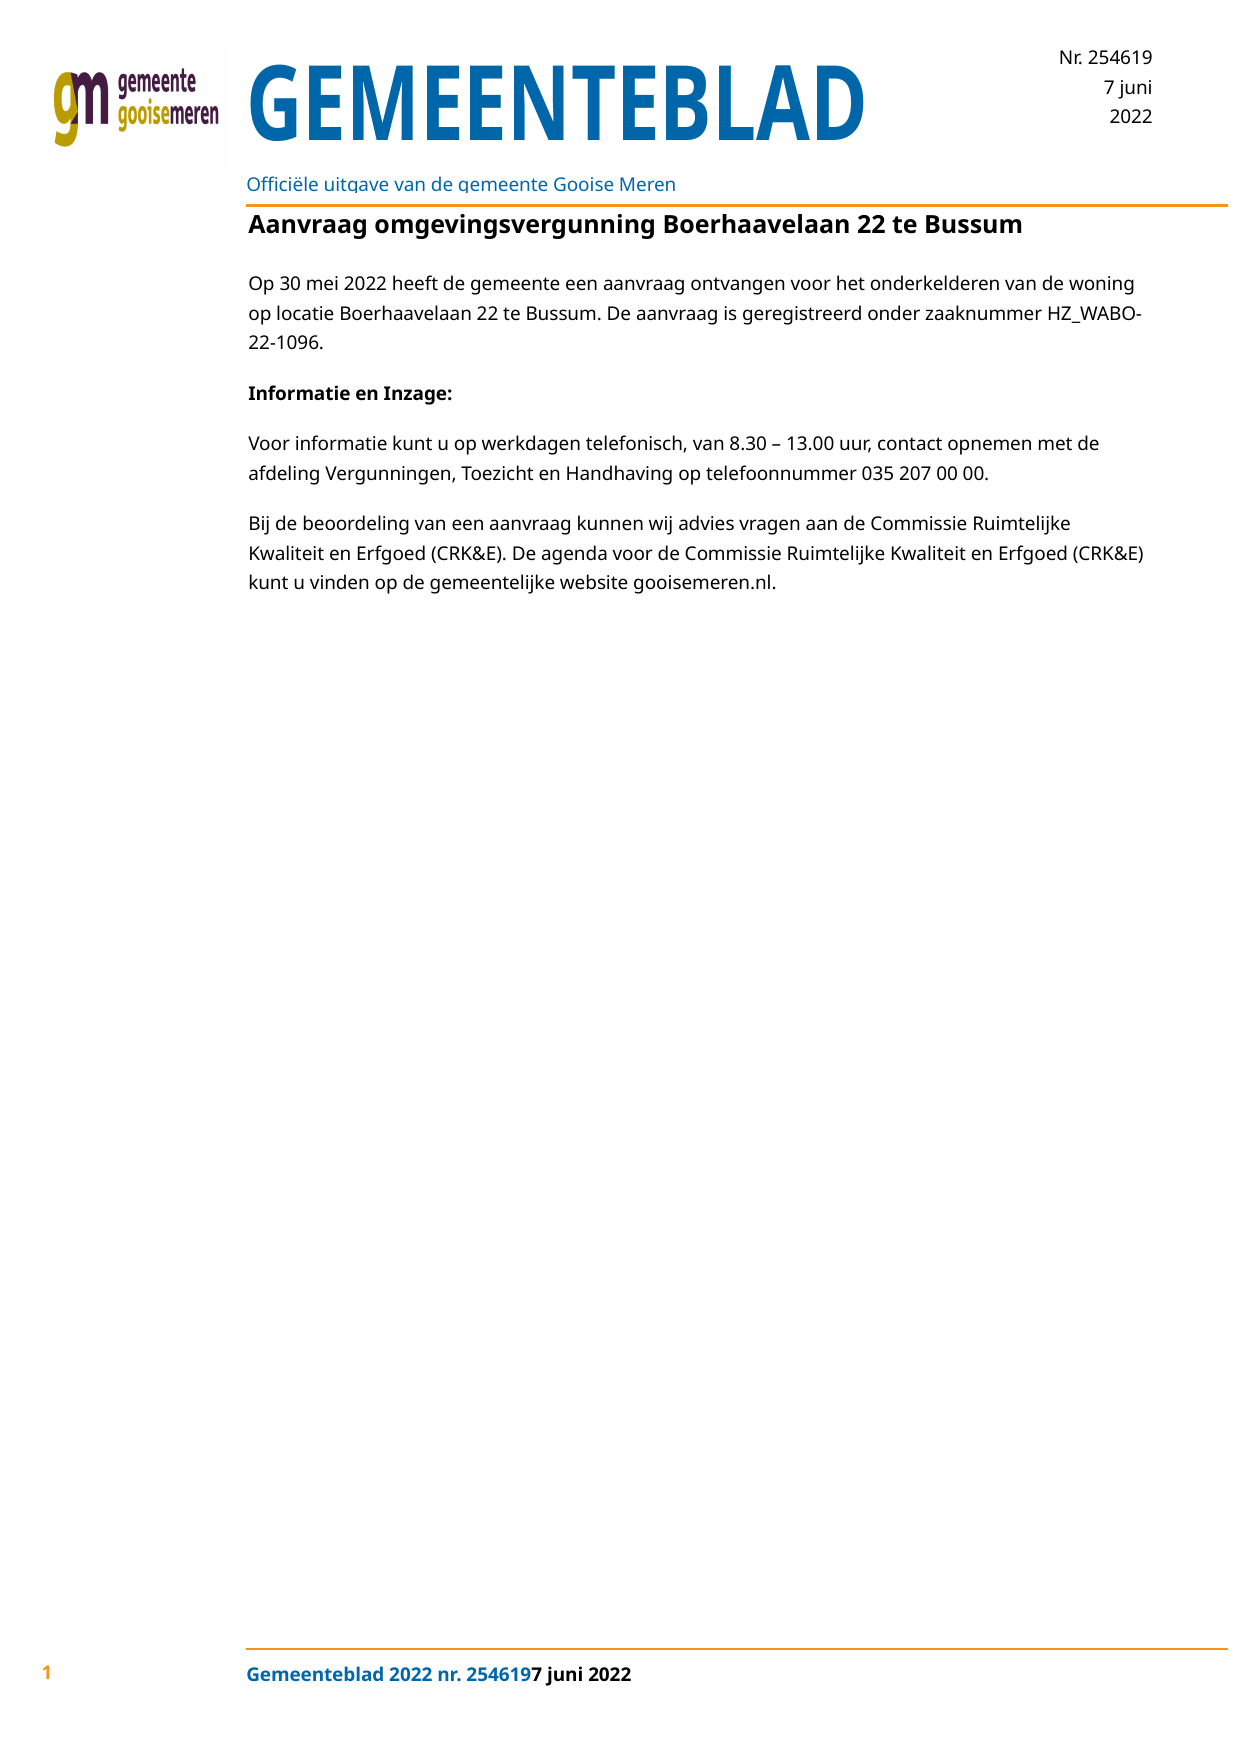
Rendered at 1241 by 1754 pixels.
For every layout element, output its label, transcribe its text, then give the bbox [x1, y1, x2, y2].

text Op 30 mei 2022 heeft de gemeente een aanvraag ontvangen voor het onderkelderen van de woning op locatie Boerhaavelaan 22 te Bussum. De aanvraag is geregistreerd onder zaaknummer HZ_WABO-22-1096. [248, 270, 1152, 355]
text Voor informatie kunt u op werkdagen telefonisch, van 8.30 – 13.00 uur, contact opnemen met de afdeling Vergunningen, Toezicht en Handhaving op telefoonnummer 035 207 00 00. [248, 430, 1152, 486]
text Bij de beoordeling van een aanvraag kunnen wij advies vragen aan de Commissie Ruimtelijke Kwaliteit en Erfgoed (CRK&E). De agenda voor de Commissie Ruimtelijke Kwaliteit en Erfgoed (CRK&E) kunt u vinden op de gemeentelijke website gooisemeren.nl. [248, 510, 1152, 595]
text Informatie en Inzage: [248, 380, 1152, 406]
text Aanvraag omgevingsvergunning Boerhaavelaan 22 te Bussum [248, 207, 1152, 241]
picture [41, 47, 231, 172]
